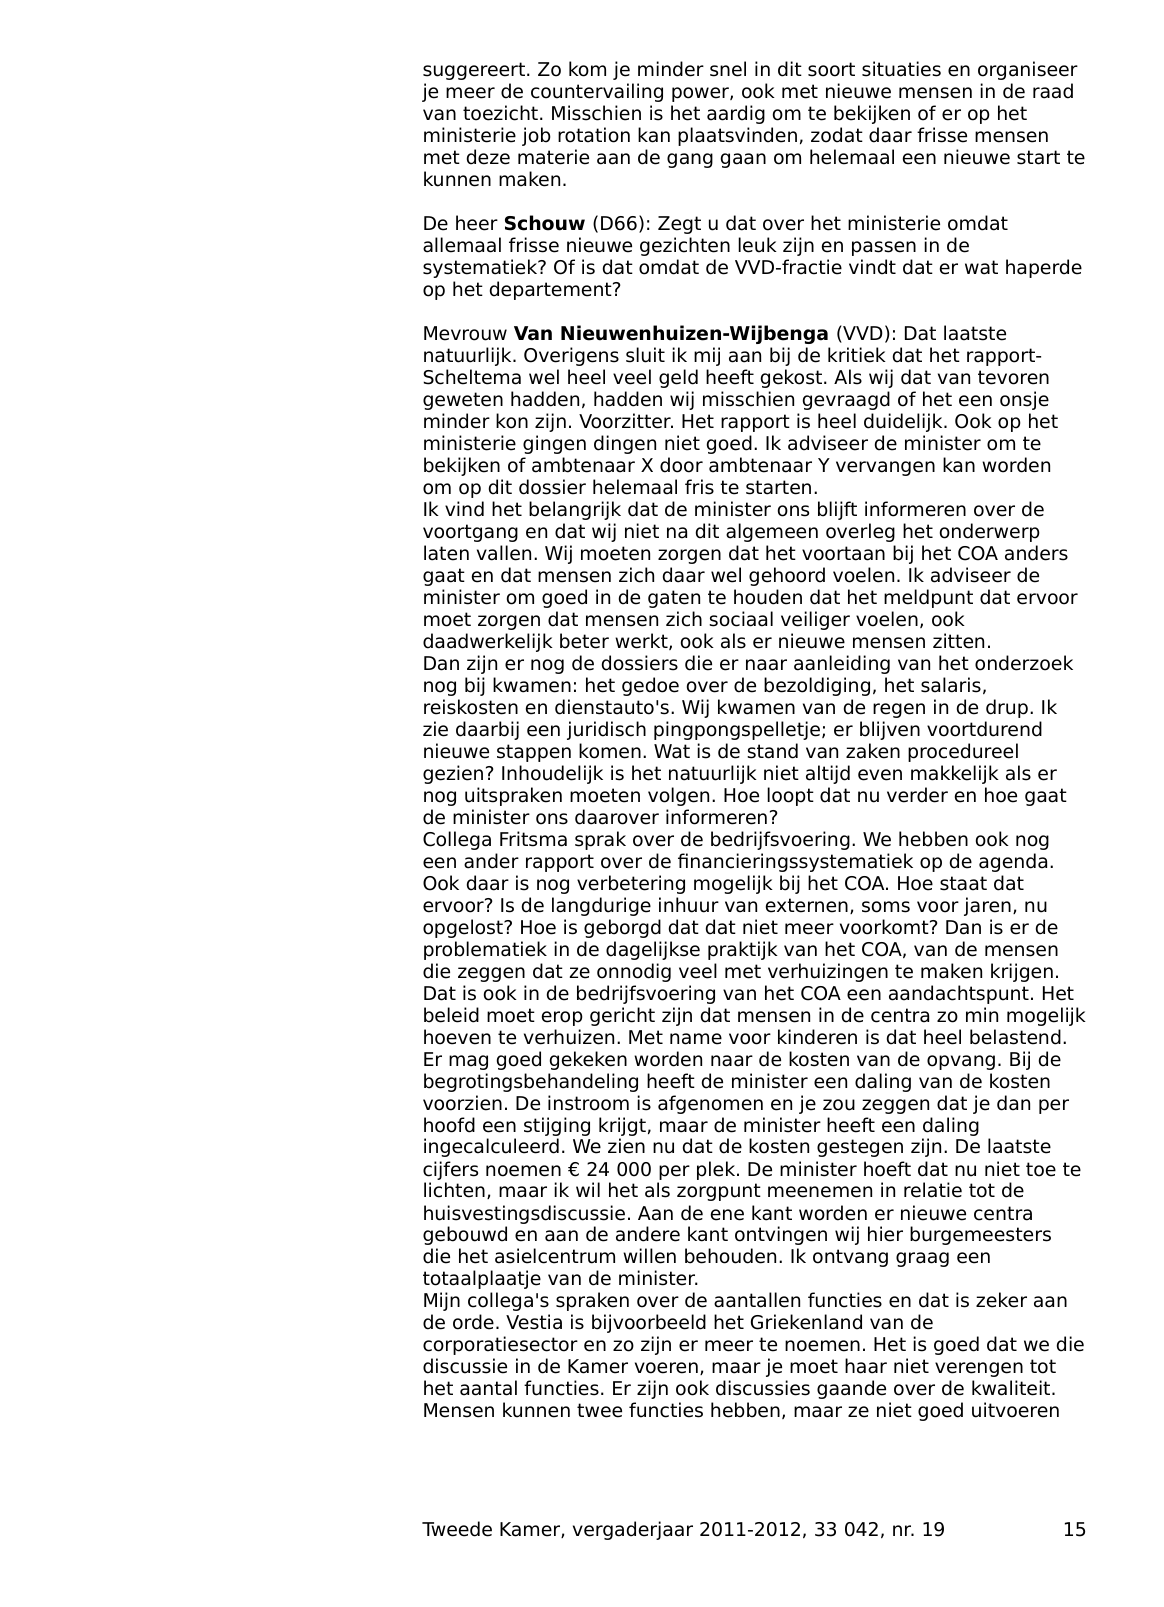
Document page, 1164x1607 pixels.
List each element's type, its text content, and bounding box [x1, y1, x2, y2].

text Dan zijn er nog de dossiers die er naar aanleiding van het onderzoek nog bij kwamen: het gedoe over de bezoldiging, het salaris, reiskosten en dienstauto's. Wij kwamen van de regen in de drup. Ik zie daarbij een juridisch pingpongspelletje; er blijven voortdurend nieuwe stappen komen. Wat is de stand van zaken procedureel gezien? Inhoudelijk is het natuurlijk niet altijd even makkelijk als er nog uitspraken moeten volgen. Hoe loopt dat nu verder en hoe gaat de minister ons daarover informeren? [422, 653, 1087, 829]
text De heer Schouw (D66): Zegt u dat over het ministerie omdat allemaal frisse nieuwe gezichten leuk zijn en passen in de systematiek? Of is dat omdat de VVD-fractie vindt dat er wat haperde op het departement? [422, 213, 1087, 301]
text Collega Fritsma sprak over de bedrijfsvoering. We hebben ook nog een ander rapport over de financieringssystematiek op de agenda. Ook daar is nog verbetering mogelijk bij het COA. Hoe staat dat ervoor? Is de langdurige inhuur van externen, soms voor jaren, nu opgelost? Hoe is geborgd dat dat niet meer voorkomt? Dan is er de problematiek in de dagelijkse praktijk van het COA, van de mensen die zeggen dat ze onnodig veel met verhuizingen te maken krijgen. Dat is ook in de bedrijfsvoering van het COA een aandachtspunt. Het beleid moet erop gericht zijn dat mensen in de centra zo min mogelijk hoeven te verhuizen. Met name voor kinderen is dat heel belastend. Er mag goed gekeken worden naar de kosten van de opvang. Bij de begrotingsbehandeling heeft de minister een daling van de kosten voorzien. De instroom is afgenomen en je zou zeggen dat je dan per hoofd een stijging krijgt, maar de minister heeft een daling ingecalculeerd. We zien nu dat de kosten gestegen zijn. De laatste cijfers noemen € 24 000 per plek. De minister hoeft dat nu niet toe te lichten, maar ik wil het als zorgpunt meenemen in relatie tot de huisvestingsdiscussie. Aan de ene kant worden er nieuwe centra gebouwd en aan de andere kant ontvingen wij hier burgemeesters die het asielcentrum willen behouden. Ik ontvang graag een totaalplaatje van de minister. [422, 829, 1087, 1290]
text Ik vind het belangrijk dat de minister ons blijft informeren over de voortgang en dat wij niet na dit algemeen overleg het onderwerp laten vallen. Wij moeten zorgen dat het voortaan bij het COA anders gaat en dat mensen zich daar wel gehoord voelen. Ik adviseer de minister om goed in de gaten te houden dat het meldpunt dat ervoor moet zorgen dat mensen zich sociaal veiliger voelen, ook daadwerkelijk beter werkt, ook als er nieuwe mensen zitten. [422, 499, 1087, 653]
text Mijn collega's spraken over de aantallen functies en dat is zeker aan de orde. Vestia is bijvoorbeeld het Griekenland van de corporatiesector en zo zijn er meer te noemen. Het is goed dat we die discussie in de Kamer voeren, maar je moet haar niet verengen tot het aantal functies. Er zijn ook discussies gaande over de kwaliteit. Mensen kunnen twee functies hebben, maar ze niet goed uitvoeren [422, 1290, 1087, 1422]
text Mevrouw Van Nieuwenhuizen-Wijbenga (VVD): Dat laatste natuurlijk. Overigens sluit ik mij aan bij de kritiek dat het rapport-Scheltema wel heel veel geld heeft gekost. Als wij dat van tevoren geweten hadden, hadden wij misschien gevraagd of het een onsje minder kon zijn. Voorzitter. Het rapport is heel duidelijk. Ook op het ministerie gingen dingen niet goed. Ik adviseer de minister om te bekijken of ambtenaar X door ambtenaar Y vervangen kan worden om op dit dossier helemaal fris te starten. [422, 323, 1087, 499]
text suggereert. Zo kom je minder snel in dit soort situaties en organiseer je meer de countervailing power, ook met nieuwe mensen in de raad van toezicht. Misschien is het aardig om te bekijken of er op het ministerie job rotation kan plaatsvinden, zodat daar frisse mensen met deze materie aan de gang gaan om helemaal een nieuwe start te kunnen maken. [422, 59, 1087, 191]
